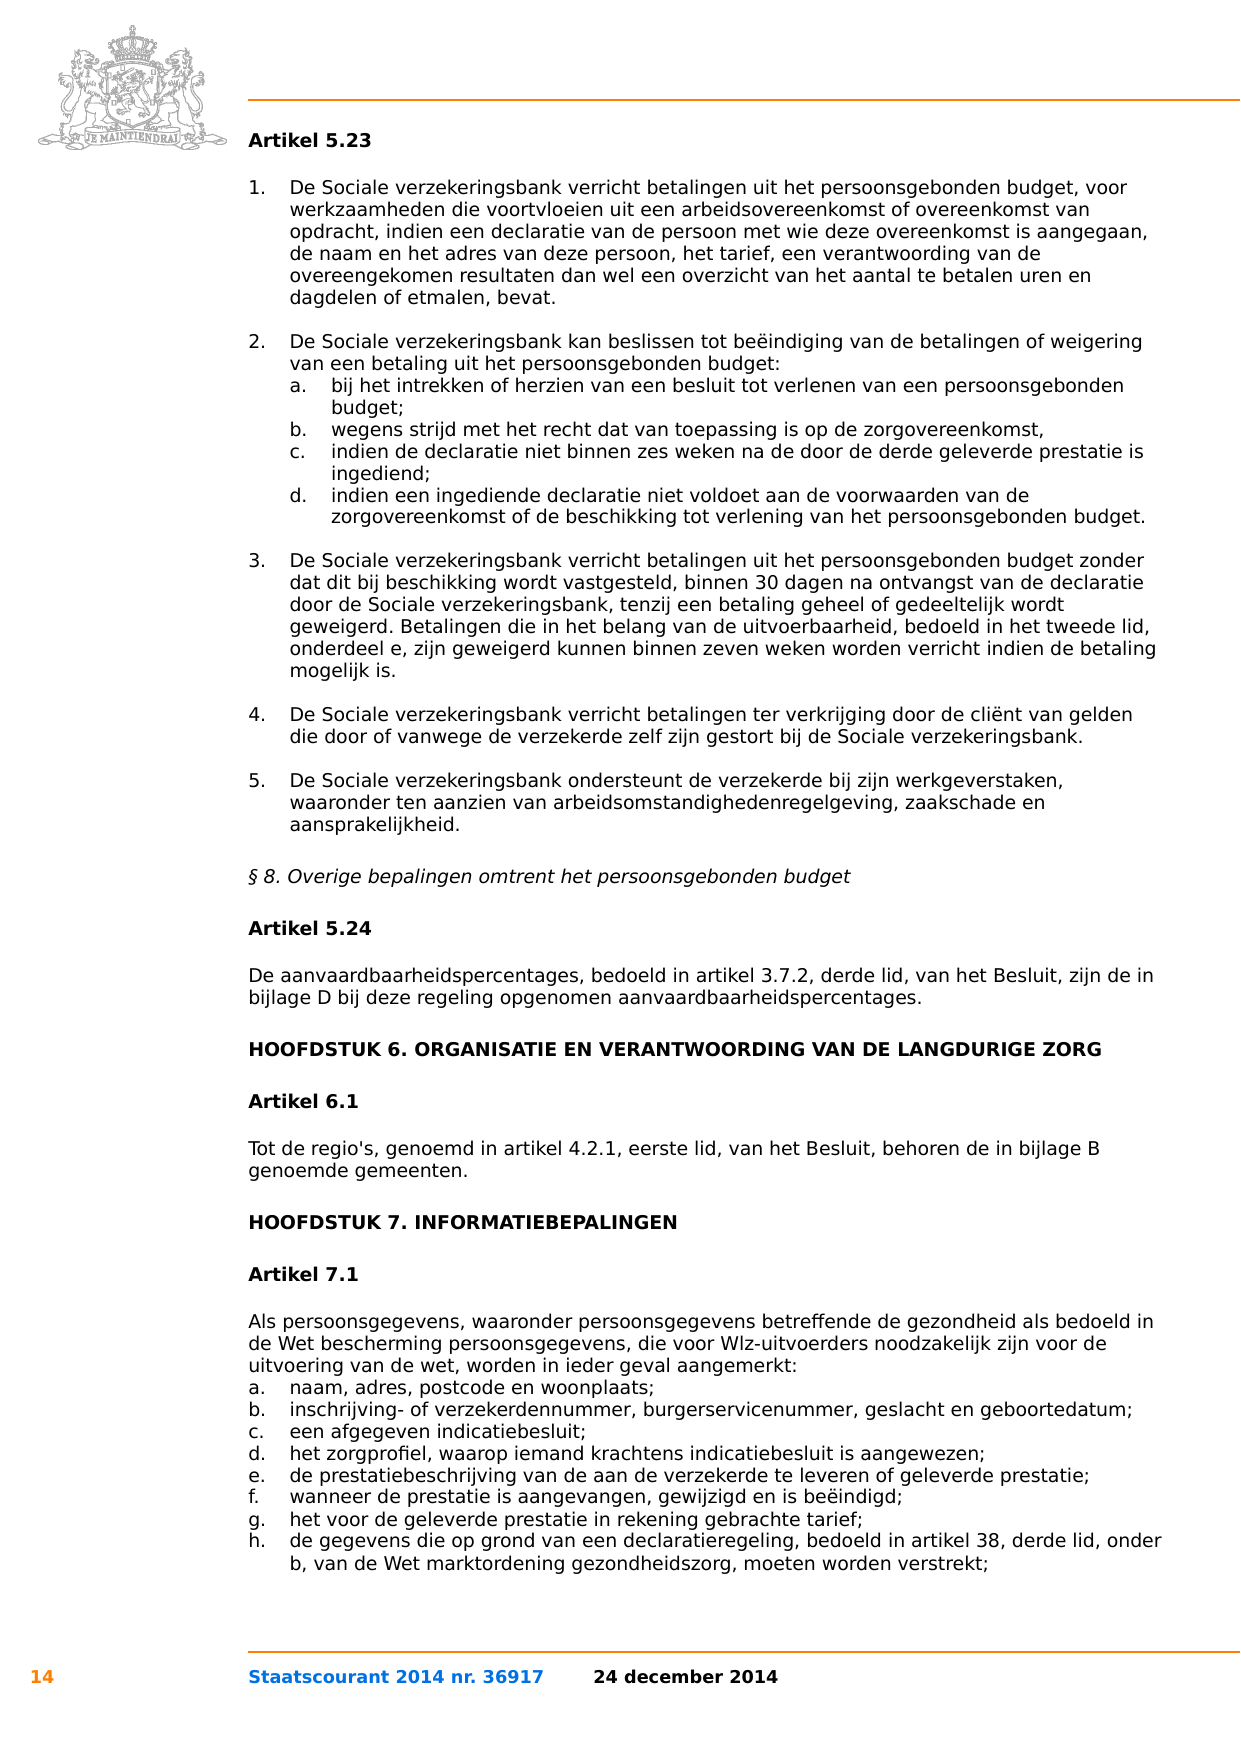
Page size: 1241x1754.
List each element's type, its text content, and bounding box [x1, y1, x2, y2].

subtitle Artikel 7.1 [248, 1264, 1163, 1286]
subtitle § 8. Overige bepalingen omtrent het persoonsgebonden budget [248, 866, 1163, 888]
text f. wanneer de prestatie is aangevangen, gewijzigd en is beëindigd; [248, 1486, 1163, 1508]
text c. een afgegeven indicatiebesluit; [248, 1421, 1163, 1442]
text 2. De Sociale verzekeringsbank kan beslissen tot beëindiging van de betalingen of weigering van een betaling uit het persoonsgebonden budget: [248, 331, 1163, 374]
text d. het zorgprofiel, waarop iemand krachtens indicatiebesluit is aangewezen; [248, 1442, 1163, 1464]
text De aanvaardbaarheidspercentages, bedoeld in artikel 3.7.2, derde lid, van het Besluit, zijn de in bijlage D bij deze regeling opgenomen aanvaardbaarheidspercentages. [248, 965, 1163, 1009]
text Tot de regio's, genoemd in artikel 4.2.1, eerste lid, van het Besluit, behoren de in bijlage B genoemde gemeenten. [248, 1138, 1163, 1182]
text b. wegens strijd met het recht dat van toepassing is op de zorgovereenkomst, [289, 418, 1163, 441]
subtitle HOOFDSTUK 6. ORGANISATIE EN VERANTWOORDING VAN DE LANGDURIGE ZORG [248, 1039, 1163, 1061]
subtitle Artikel 5.23 [248, 130, 1163, 152]
text 1. De Sociale verzekeringsbank verricht betalingen uit het persoonsgebonden budget, voor werkzaamheden die voortvloeien uit een arbeidsovereenkomst of overeenkomst van opdracht, indien een declaratie van de persoon met wie deze overeenkomst is aangegaan, de naam en het adres van deze persoon, het tarief, een verantwoording van de overeengekomen resultaten dan wel een overzicht van het aantal te betalen uren en dagdelen of etmalen, bevat. [248, 177, 1163, 309]
text b. inschrijving- of verzekerdennummer, burgerservicenummer, geslacht en geboortedatum; [248, 1398, 1163, 1421]
subtitle Artikel 5.24 [248, 918, 1163, 940]
text 5. De Sociale verzekeringsbank ondersteunt de verzekerde bij zijn werkgeverstaken, waaronder ten aanzien van arbeidsomstandighedenregelgeving, zaakschade en aansprakelijkheid. [248, 770, 1163, 836]
picture [38, 25, 227, 150]
text g. het voor de geleverde prestatie in rekening gebrachte tarief; [248, 1508, 1163, 1530]
subtitle Artikel 6.1 [248, 1091, 1163, 1113]
subtitle HOOFDSTUK 7. INFORMATIEBEPALINGEN [248, 1212, 1163, 1234]
text 3. De Sociale verzekeringsbank verricht betalingen uit het persoonsgebonden budget zonder dat dit bij beschikking wordt vastgesteld, binnen 30 dagen na ontvangst van de declaratie door de Sociale verzekeringsbank, tenzij een betaling geheel of gedeeltelijk wordt geweigerd. Betalingen die in het belang van de uitvoerbaarheid, bedoeld in het tweede lid, onderdeel e, zijn geweigerd kunnen binnen zeven weken worden verricht indien de betaling mogelijk is. [248, 550, 1163, 682]
text 4. De Sociale verzekeringsbank verricht betalingen ter verkrijging door de cliënt van gelden die door of vanwege de verzekerde zelf zijn gestort bij de Sociale verzekeringsbank. [248, 704, 1163, 748]
text h. de gegevens die op grond van een declaratieregeling, bedoeld in artikel 38, derde lid, onder b, van de Wet marktordening gezondheidszorg, moeten worden verstrekt; [248, 1530, 1163, 1574]
text c. indien de declaratie niet binnen zes weken na de door de derde geleverde prestatie is ingediend; [289, 441, 1163, 484]
text e. de prestatiebeschrijving van de aan de verzekerde te leveren of geleverde prestatie; [248, 1464, 1163, 1486]
text a. naam, adres, postcode en woonplaats; [248, 1377, 1163, 1398]
text a. bij het intrekken of herzien van een besluit tot verlenen van een persoonsgebonden budget; [289, 374, 1163, 418]
text d. indien een ingediende declaratie niet voldoet aan de voorwaarden van de zorgovereenkomst of de beschikking tot verlening van het persoonsgebonden budget. [289, 484, 1163, 528]
text Als persoonsgegevens, waaronder persoonsgegevens betreffende de gezondheid als bedoeld in de Wet bescherming persoonsgegevens, die voor Wlz-uitvoerders noodzakelijk zijn voor de uitvoering van de wet, worden in ieder geval aangemerkt: [248, 1311, 1163, 1377]
